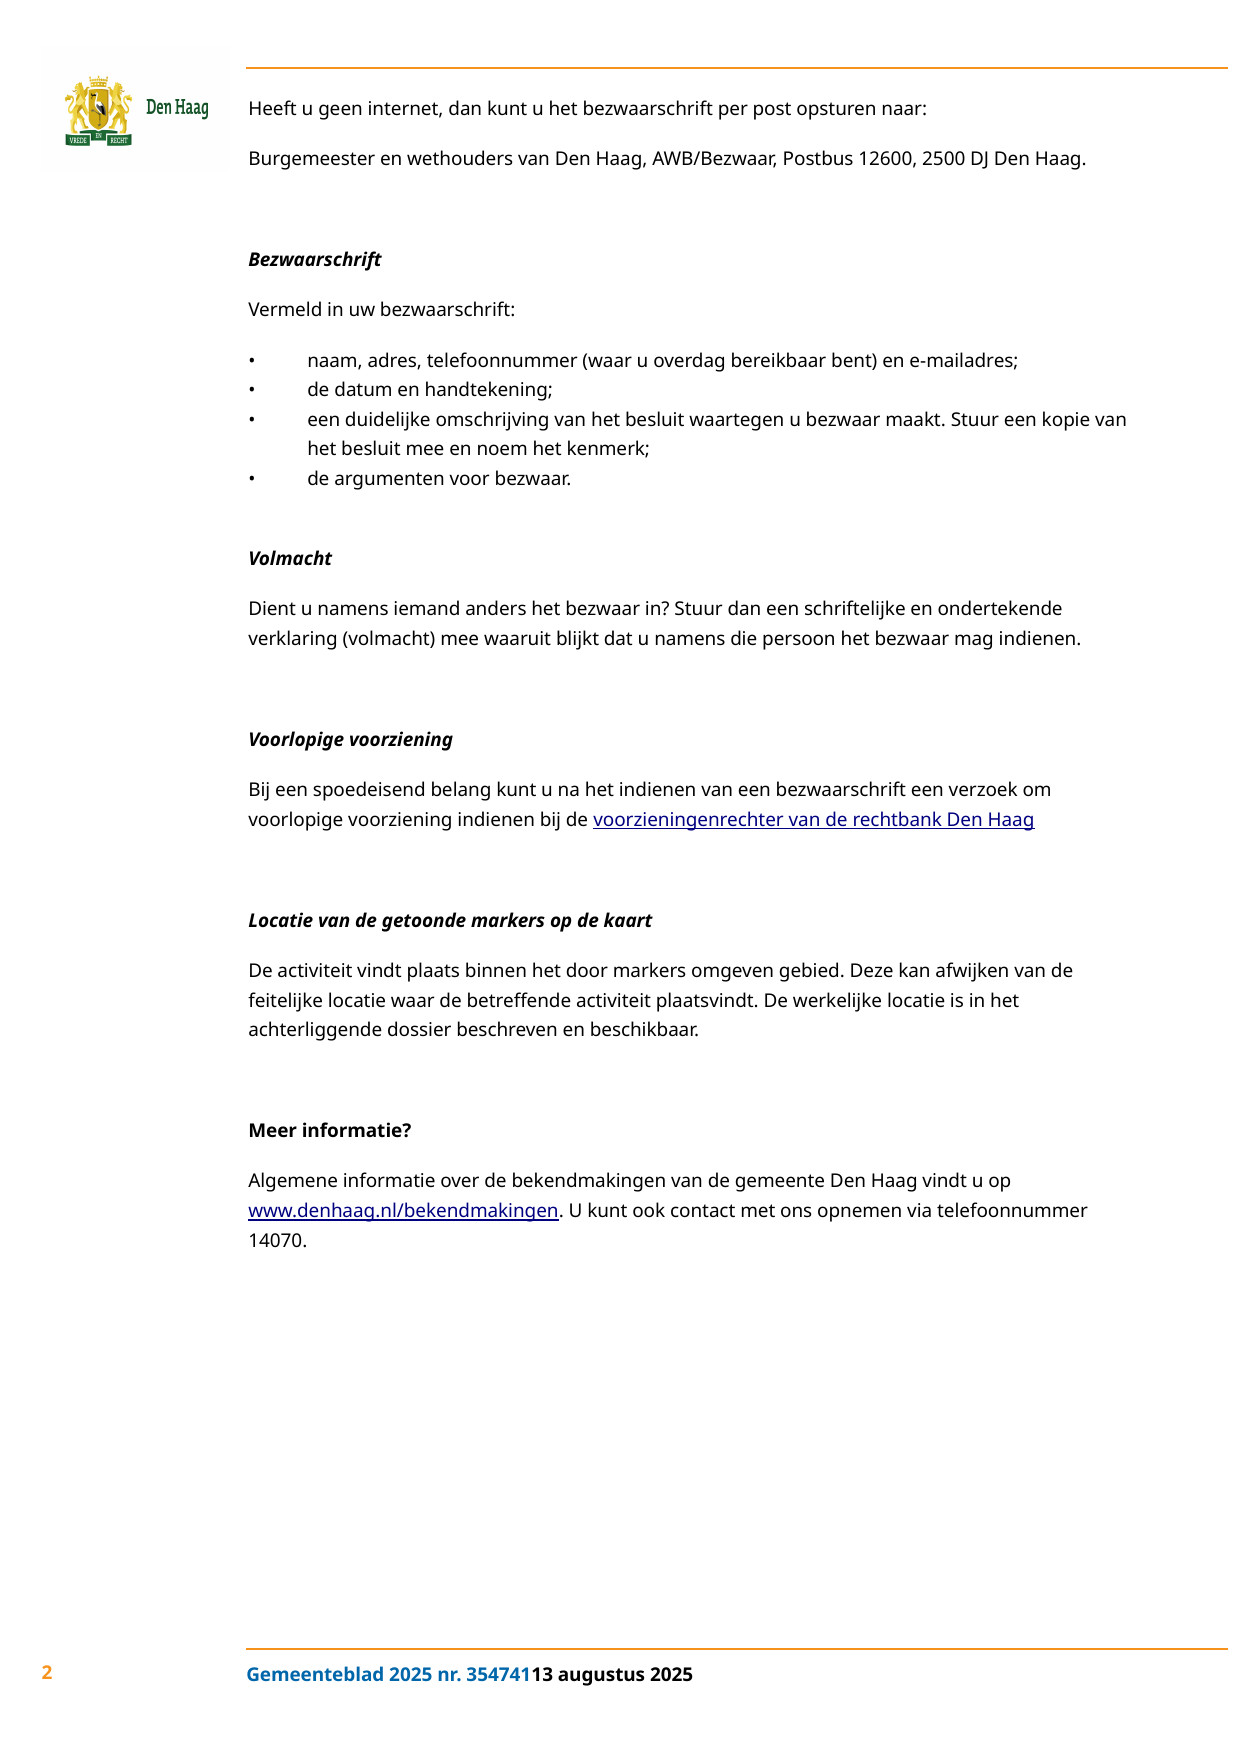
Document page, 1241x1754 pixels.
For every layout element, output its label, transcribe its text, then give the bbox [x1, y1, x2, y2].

text Bij een spoedeisend belang kunt u na het indienen van een bezwaarschrift een verzoek om voorlopige voorziening indienen bij de voorzieningenrechter van de rechtbank Den Haag [248, 776, 1152, 832]
text Burgemeester en wethouders van Den Haag, AWB/Bezwaar, Postbus 12600, 2500 DJ Den Haag. [248, 145, 1152, 171]
text Volmacht [248, 545, 1152, 571]
list de datum en handtekening; [248, 376, 1152, 402]
text Locatie van de getoonde markers op de kaart [248, 907, 1152, 933]
text Voorlopige voorziening [248, 726, 1152, 752]
text Vermeld in uw bezwaarschrift: [248, 296, 1152, 322]
list naam, adres, telefoonnummer (waar u overdag bereikbaar bent) en e-mailadres; [248, 347, 1152, 373]
text Bezwaarschrift [248, 246, 1152, 272]
text Algemene informatie over de bekendmakingen van de gemeente Den Haag vindt u op www.denhaag.nl/bekendmakingen. U kunt ook contact met ons opnemen via telefoonnummer 14070. [248, 1168, 1152, 1253]
text Heeft u geen internet, dan kunt u het bezwaarschrift per post opsturen naar: [248, 95, 1152, 121]
picture [41, 47, 231, 172]
text Meer informatie? [248, 1117, 1152, 1143]
list een duidelijke omschrijving van het besluit waartegen u bezwaar maakt. Stuur een kopie van het besluit mee en noem het kenmerk; [248, 406, 1152, 461]
list de argumenten voor bezwaar. [248, 465, 1152, 491]
text De activiteit vindt plaats binnen het door markers omgeven gebied. Deze kan afwijken van de feitelijke locatie waar de betreffende activiteit plaatsvindt. De werkelijke locatie is in het achterliggende dossier beschreven en beschikbaar. [248, 957, 1152, 1042]
text Dient u namens iemand anders het bezwaar in? Stuur dan een schriftelijke en ondertekende verklaring (volmacht) mee waaruit blijkt dat u namens die persoon het bezwaar mag indienen. [248, 596, 1152, 651]
